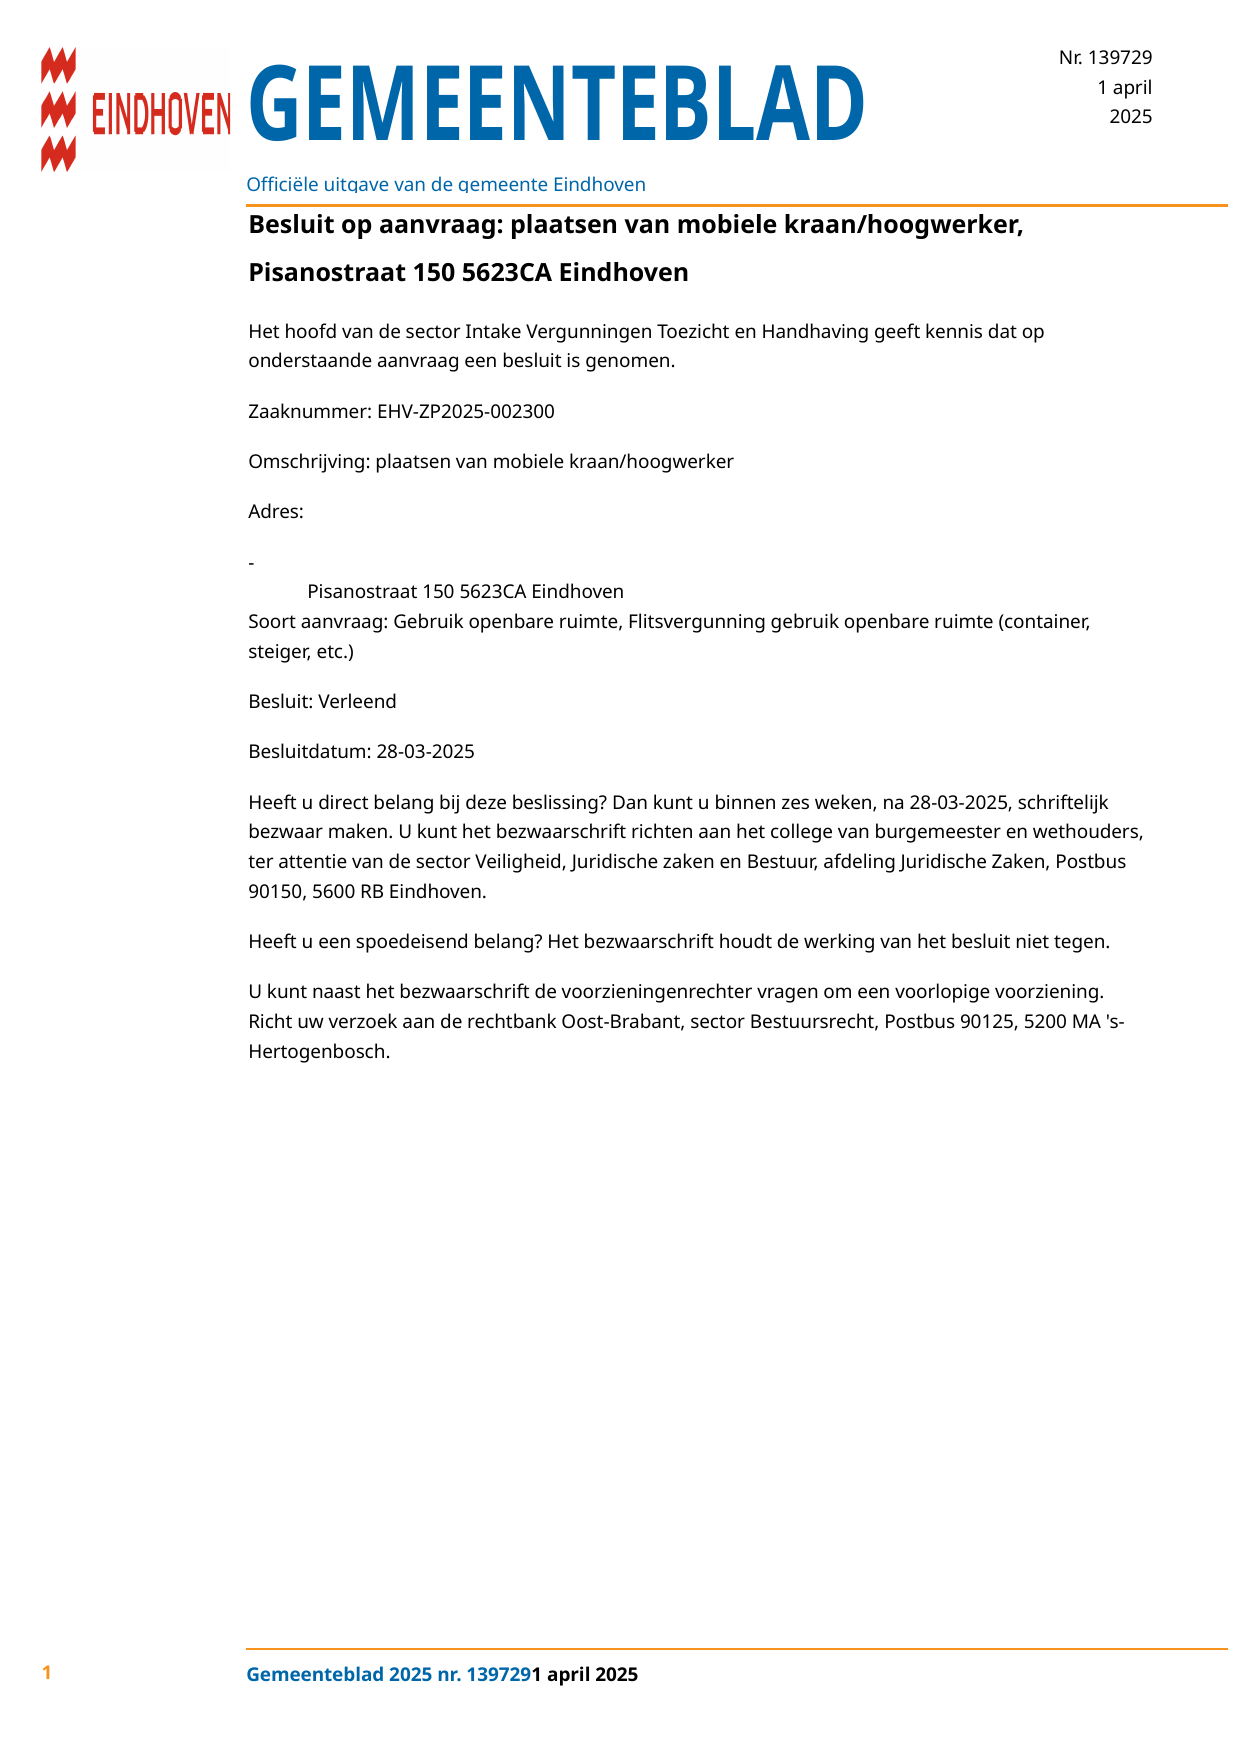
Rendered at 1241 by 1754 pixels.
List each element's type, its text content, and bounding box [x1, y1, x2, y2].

text Besluit op aanvraag: plaatsen van mobiele kraan/hoogwerker, Pisanostraat 150 5623CA Eindhoven [248, 207, 1152, 288]
text Zaaknummer: EHV-ZP2025-002300 [248, 398, 1152, 424]
picture [41, 47, 231, 172]
text U kunt naast het bezwaarschrift de voorzieningenrechter vragen om een voorlopige voorziening. Richt uw verzoek aan de rechtbank Oost-Brabant, sector Bestuursrecht, Postbus 90125, 5200 MA 's-Hertogenbosch. [248, 979, 1152, 1064]
text Het hoofd van de sector Intake Vergunningen Toezicht en Handhaving geeft kennis dat op onderstaande aanvraag een besluit is genomen. [248, 318, 1152, 373]
text Adres: [248, 499, 1152, 524]
text Omschrijving: plaatsen van mobiele kraan/hoogwerker [248, 448, 1152, 474]
list Pisanostraat 150 5623CA Eindhoven [248, 579, 1152, 604]
text Heeft u direct belang bij deze beslissing? Dan kunt u binnen zes weken, na 28-03-2025, schriftelijk bezwaar maken. U kunt het bezwaarschrift richten aan het college van burgemeester en wethouders, ter attentie van de sector Veiligheid, Juridische zaken en Bestuur, afdeling Juridische Zaken, Postbus 90150, 5600 RB Eindhoven. [248, 789, 1152, 904]
text Besluit: Verleend [248, 688, 1152, 714]
text Besluitdatum: 28-03-2025 [248, 739, 1152, 764]
text Heeft u een spoedeisend belang? Het bezwaarschrift houdt de werking van het besluit niet tegen. [248, 928, 1152, 954]
text Soort aanvraag: Gebruik openbare ruimte, Flitsvergunning gebruik openbare ruimte (container, steiger, etc.) [248, 608, 1152, 664]
